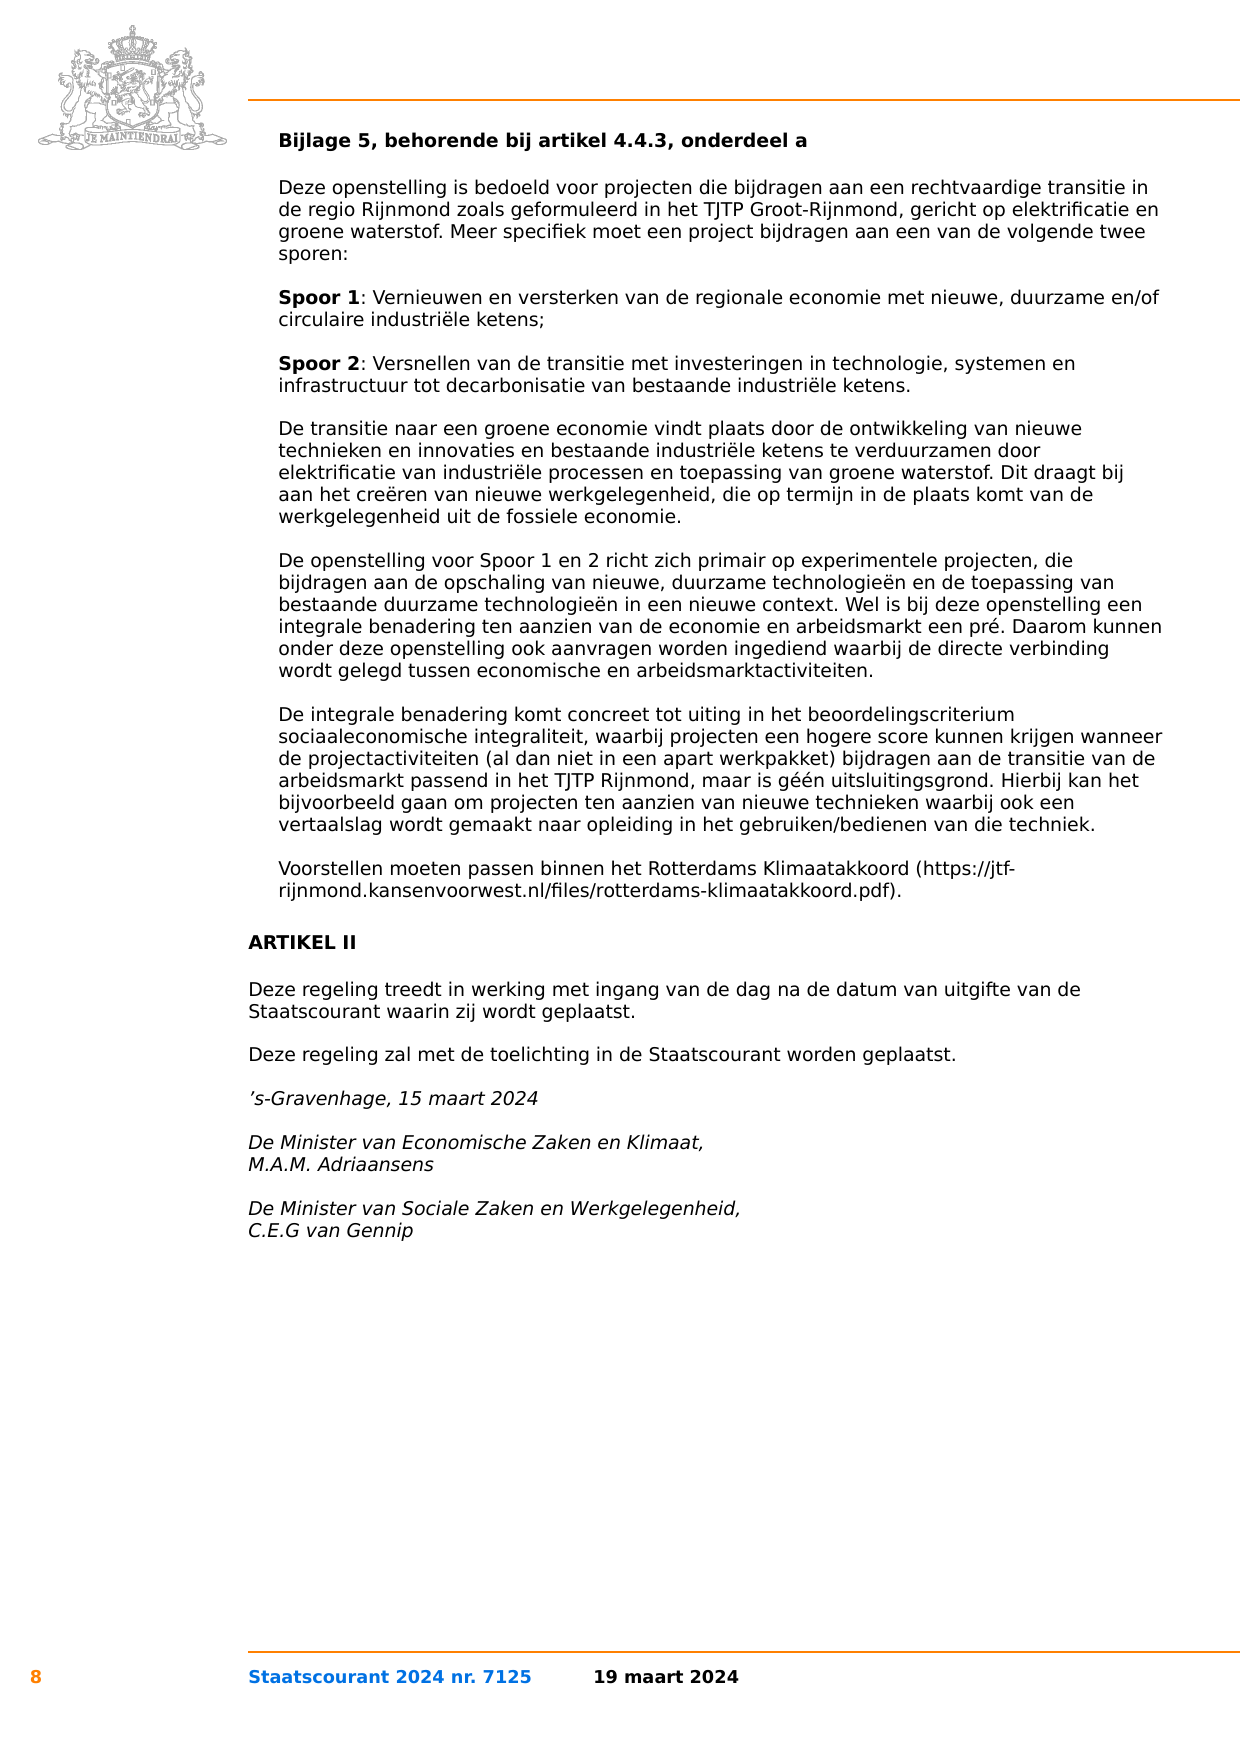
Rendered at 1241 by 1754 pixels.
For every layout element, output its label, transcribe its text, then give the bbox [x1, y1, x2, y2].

text ’s-Gravenhage, 15 maart 2024 [248, 1088, 1163, 1110]
text De transitie naar een groene economie vindt plaats door de ontwikkeling van nieuwe technieken en innovaties en bestaande industriële ketens te verduurzamen door elektrificatie van industriële processen en toepassing van groene waterstof. Dit draagt bij aan het creëren van nieuwe werkgelegenheid, die op termijn in de plaats komt van de werkgelegenheid uit de fossiele economie. [278, 418, 1163, 528]
text Deze openstelling is bedoeld voor projecten die bijdragen aan een rechtvaardige transitie in de regio Rijnmond zoals geformuleerd in het TJTP Groot-Rijnmond, gericht op elektrificatie en groene waterstof. Meer specifiek moet een project bijdragen aan een van de volgende twee sporen: [278, 177, 1163, 265]
text Spoor 1: Vernieuwen en versterken van de regionale economie met nieuwe, duurzame en/of circulaire industriële ketens; [278, 287, 1163, 331]
text De Minister van Economische Zaken en Klimaat, M.A.M. Adriaansens [248, 1132, 1163, 1176]
text Voorstellen moeten passen binnen het Rotterdams Klimaatakkoord (https://jtf-rijnmond.kansenvoorwest.nl/files/rotterdams-klimaatakkoord.pdf). [278, 858, 1163, 902]
subtitle ARTIKEL II [248, 932, 1163, 953]
text Spoor 2: Versnellen van de transitie met investeringen in technologie, systemen en infrastructuur tot decarbonisatie van bestaande industriële ketens. [278, 352, 1163, 396]
text Deze regeling treedt in werking met ingang van de dag na de datum van uitgifte van de Staatscourant waarin zij wordt geplaatst. [248, 978, 1163, 1022]
text De integrale benadering komt concreet tot uiting in het beoordelingscriterium sociaaleconomische integraliteit, waarbij projecten een hogere score kunnen krijgen wanneer de projectactiviteiten (al dan niet in een apart werkpakket) bijdragen aan de transitie van de arbeidsmarkt passend in het TJTP Rijnmond, maar is géén uitsluitingsgrond. Hierbij kan het bijvoorbeeld gaan om projecten ten aanzien van nieuwe technieken waarbij ook een vertaalslag wordt gemaakt naar opleiding in het gebruiken/bedienen van die techniek. [278, 704, 1163, 836]
text Deze regeling zal met de toelichting in de Staatscourant worden geplaatst. [248, 1044, 1163, 1066]
text De Minister van Sociale Zaken en Werkgelegenheid, C.E.G van Gennip [248, 1198, 1163, 1242]
picture [38, 25, 227, 150]
text De openstelling voor Spoor 1 en 2 richt zich primair op experimentele projecten, die bijdragen aan de opschaling van nieuwe, duurzame technologieën en de toepassing van bestaande duurzame technologieën in een nieuwe context. Wel is bij deze openstelling een integrale benadering ten aanzien van de economie en arbeidsmarkt een pré. Daarom kunnen onder deze openstelling ook aanvragen worden ingediend waarbij de directe verbinding wordt gelegd tussen economische en arbeidsmarktactiviteiten. [278, 550, 1163, 682]
subtitle Bijlage 5, behorende bij artikel 4.4.3, onderdeel a [278, 130, 1163, 152]
